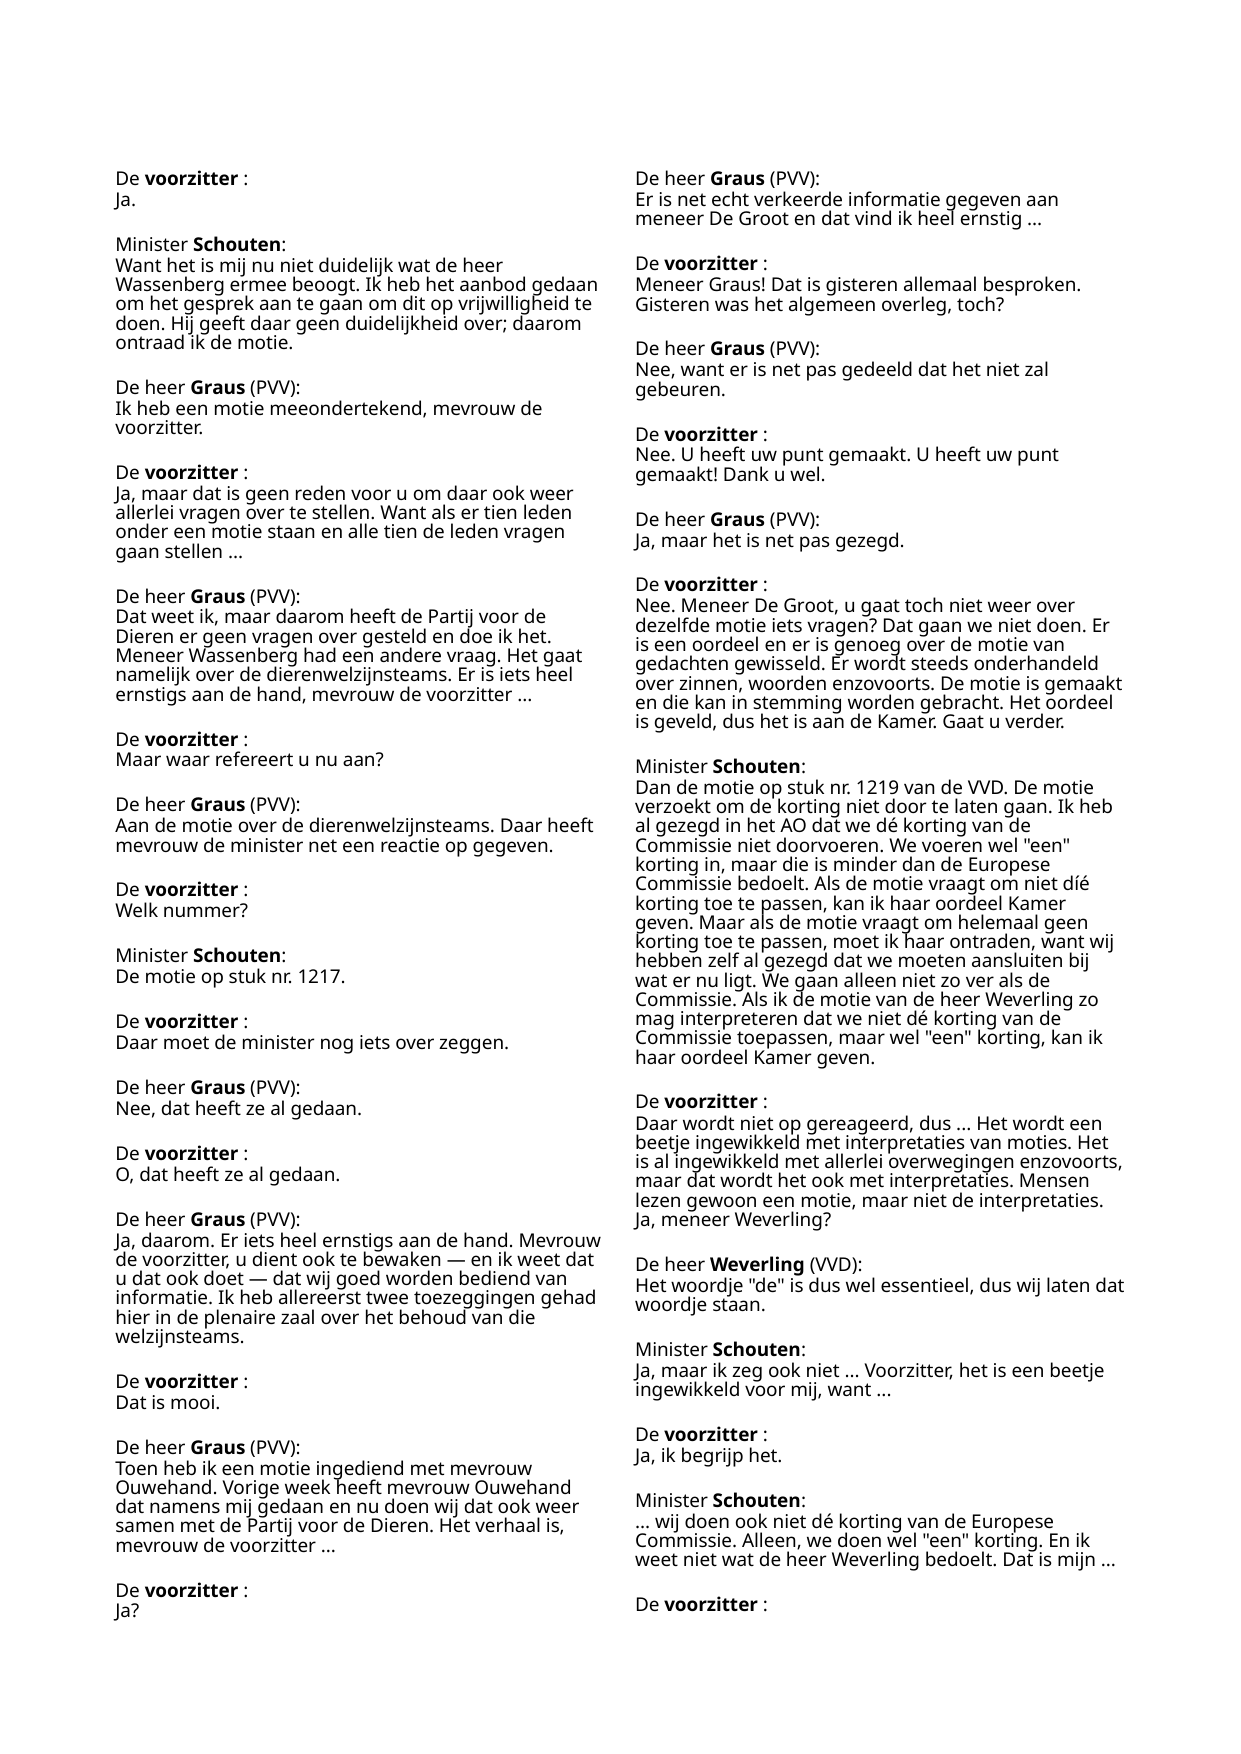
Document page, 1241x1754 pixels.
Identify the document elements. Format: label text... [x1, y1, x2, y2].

text Er is net echt verkeerde informatie gegeven aan meneer De Groot en dat vind ik heel ernstig ... [635, 191, 1125, 230]
text De voorzitter : [635, 421, 1125, 446]
text Minister Schouten: [635, 1336, 1125, 1362]
text Maar waar refereert u nu aan? [115, 751, 605, 771]
text De voorzitter : [115, 1140, 605, 1166]
text De heer Graus (PVV): [115, 1074, 605, 1100]
text De heer Graus (PVV): [635, 336, 1125, 361]
text Aan de motie over de dierenwelzijnsteams. Daar heeft mevrouw de minister net een reactie op gegeven. [115, 817, 605, 856]
text De heer Weverling (VVD): [635, 1251, 1125, 1277]
text Minister Schouten: [115, 942, 605, 968]
text Het woordje "de" is dus wel essentieel, dus wij laten dat woordje staan. [635, 1277, 1125, 1315]
text De heer Graus (PVV): [115, 583, 605, 608]
text Minister Schouten: [635, 753, 1125, 779]
text De voorzitter : [635, 1089, 1125, 1114]
text Ja, maar dat is geen reden voor u om daar ook weer allerlei vragen over te stellen. Want als er tien leden onder een motie staan en alle tien de leden vragen gaan stellen ... [115, 485, 605, 562]
text De voorzitter : [115, 459, 605, 485]
text De voorzitter : [115, 877, 605, 902]
text Dat weet ik, maar daarom heeft de Partij voor de Dieren er geen vragen over gesteld en doe ik het. Meneer Wassenberg had een andere vraag. Het gaat namelijk over de dierenwelzijnsteams. Er is iets heel ernstigs aan de hand, mevrouw de voorzitter ... [115, 608, 605, 705]
text Minister Schouten: [635, 1487, 1125, 1513]
text De heer Graus (PVV): [115, 374, 605, 400]
text De voorzitter : [115, 165, 605, 191]
text Ja, daarom. Er iets heel ernstigs aan de hand. Mevrouw de voorzitter, u dient ook te bewaken — en ik weet dat u dat ook doet — dat wij goed worden bediend van informatie. Ik heb allereerst twee toezeggingen gehad hier in de plenaire zaal over het behoud van die welzijnsteams. [115, 1232, 605, 1347]
text De heer Graus (PVV): [635, 165, 1125, 191]
text Dan de motie op stuk nr. 1219 van de VVD. De motie verzoekt om de korting niet door te laten gaan. Ik heb al gezegd in het AO dat we dé korting van de Commissie niet doorvoeren. We voeren wel "een" korting in, maar die is minder dan de Europese Commissie bedoelt. Als de motie vraagt om niet díé korting toe te passen, kan ik haar oordeel Kamer geven. Maar als de motie vraagt om helemaal geen korting toe te passen, moet ik haar ontraden, want wij hebben zelf al gezegd dat we moeten aansluiten bij wat er nu ligt. We gaan alleen niet zo ver als de Commissie. Als ik de motie van de heer Weverling zo mag interpreteren dat we niet dé korting van de Commissie toepassen, maar wel "een" korting, kan ik haar oordeel Kamer geven. [635, 779, 1125, 1068]
text Welk nummer? [115, 902, 605, 922]
text De voorzitter : [635, 251, 1125, 276]
text Toen heb ik een motie ingediend met mevrouw Ouwehand. Vorige week heeft mevrouw Ouwehand dat namens mij gedaan en nu doen wij dat ook weer samen met de Partij voor de Dieren. Het verhaal is, mevrouw de voorzitter ... [115, 1459, 605, 1556]
text ... wij doen ook niet dé korting van de Europese Commissie. Alleen, we doen wel "een" korting. En ik weet niet wat de heer Weverling bedoelt. Dat is mijn ... [635, 1513, 1125, 1571]
text Ik heb een motie meeondertekend, mevrouw de voorzitter. [115, 400, 605, 438]
text Dat is mooi. [115, 1394, 605, 1413]
text Ja, maar ik zeg ook niet ... Voorzitter, het is een beetje ingewikkeld voor mij, want ... [635, 1362, 1125, 1400]
text De heer Graus (PVV): [115, 1206, 605, 1232]
text Want het is mij nu niet duidelijk wat de heer Wassenberg ermee beoogt. Ik heb het aanbod gedaan om het gesprek aan te gaan om dit op vrijwilligheid te doen. Hij geeft daar geen duidelijkheid over; daarom ontraad ik de motie. [115, 257, 605, 353]
text De heer Graus (PVV): [635, 506, 1125, 532]
text De voorzitter : [115, 1008, 605, 1034]
text Minister Schouten: [115, 231, 605, 257]
text De voorzitter : [115, 726, 605, 751]
text De motie op stuk nr. 1217. [115, 968, 605, 987]
text Daar moet de minister nog iets over zeggen. [115, 1034, 605, 1053]
text De voorzitter : [635, 1591, 1125, 1617]
text Daar wordt niet op gereageerd, dus ... Het wordt een beetje ingewikkeld met interpretaties van moties. Het is al ingewikkeld met allerlei overwegingen enzovoorts, maar dat wordt het ook met interpretaties. Mensen lezen gewoon een motie, maar niet de interpretaties. Ja, meneer Weverling? [635, 1114, 1125, 1230]
text Ja, ik begrijp het. [635, 1447, 1125, 1466]
text De heer Graus (PVV): [115, 792, 605, 817]
text Nee, want er is net pas gedeeld dat het niet zal gebeuren. [635, 361, 1125, 400]
text Nee. Meneer De Groot, u gaat toch niet weer over dezelfde motie iets vragen? Dat gaan we niet doen. Er is een oordeel en er is genoeg over de motie van gedachten gewisseld. Er wordt steeds onderhandeld over zinnen, woorden enzovoorts. De motie is gemaakt en die kan in stemming worden gebracht. Het oordeel is geveld, dus het is aan de Kamer. Gaat u verder. [635, 597, 1125, 732]
text O, dat heeft ze al gedaan. [115, 1166, 605, 1185]
text De voorzitter : [635, 1421, 1125, 1447]
text De voorzitter : [115, 1577, 605, 1602]
text Nee, dat heeft ze al gedaan. [115, 1100, 605, 1119]
text De heer Graus (PVV): [115, 1434, 605, 1459]
text Ja. [115, 191, 605, 210]
text Ja? [115, 1602, 605, 1622]
text Nee. U heeft uw punt gemaakt. U heeft uw punt gemaakt! Dank u wel. [635, 446, 1125, 485]
text De voorzitter : [115, 1368, 605, 1394]
text De voorzitter : [635, 572, 1125, 597]
text Ja, maar het is net pas gezegd. [635, 532, 1125, 551]
text Meneer Graus! Dat is gisteren allemaal besproken. Gisteren was het algemeen overleg, toch? [635, 276, 1125, 315]
